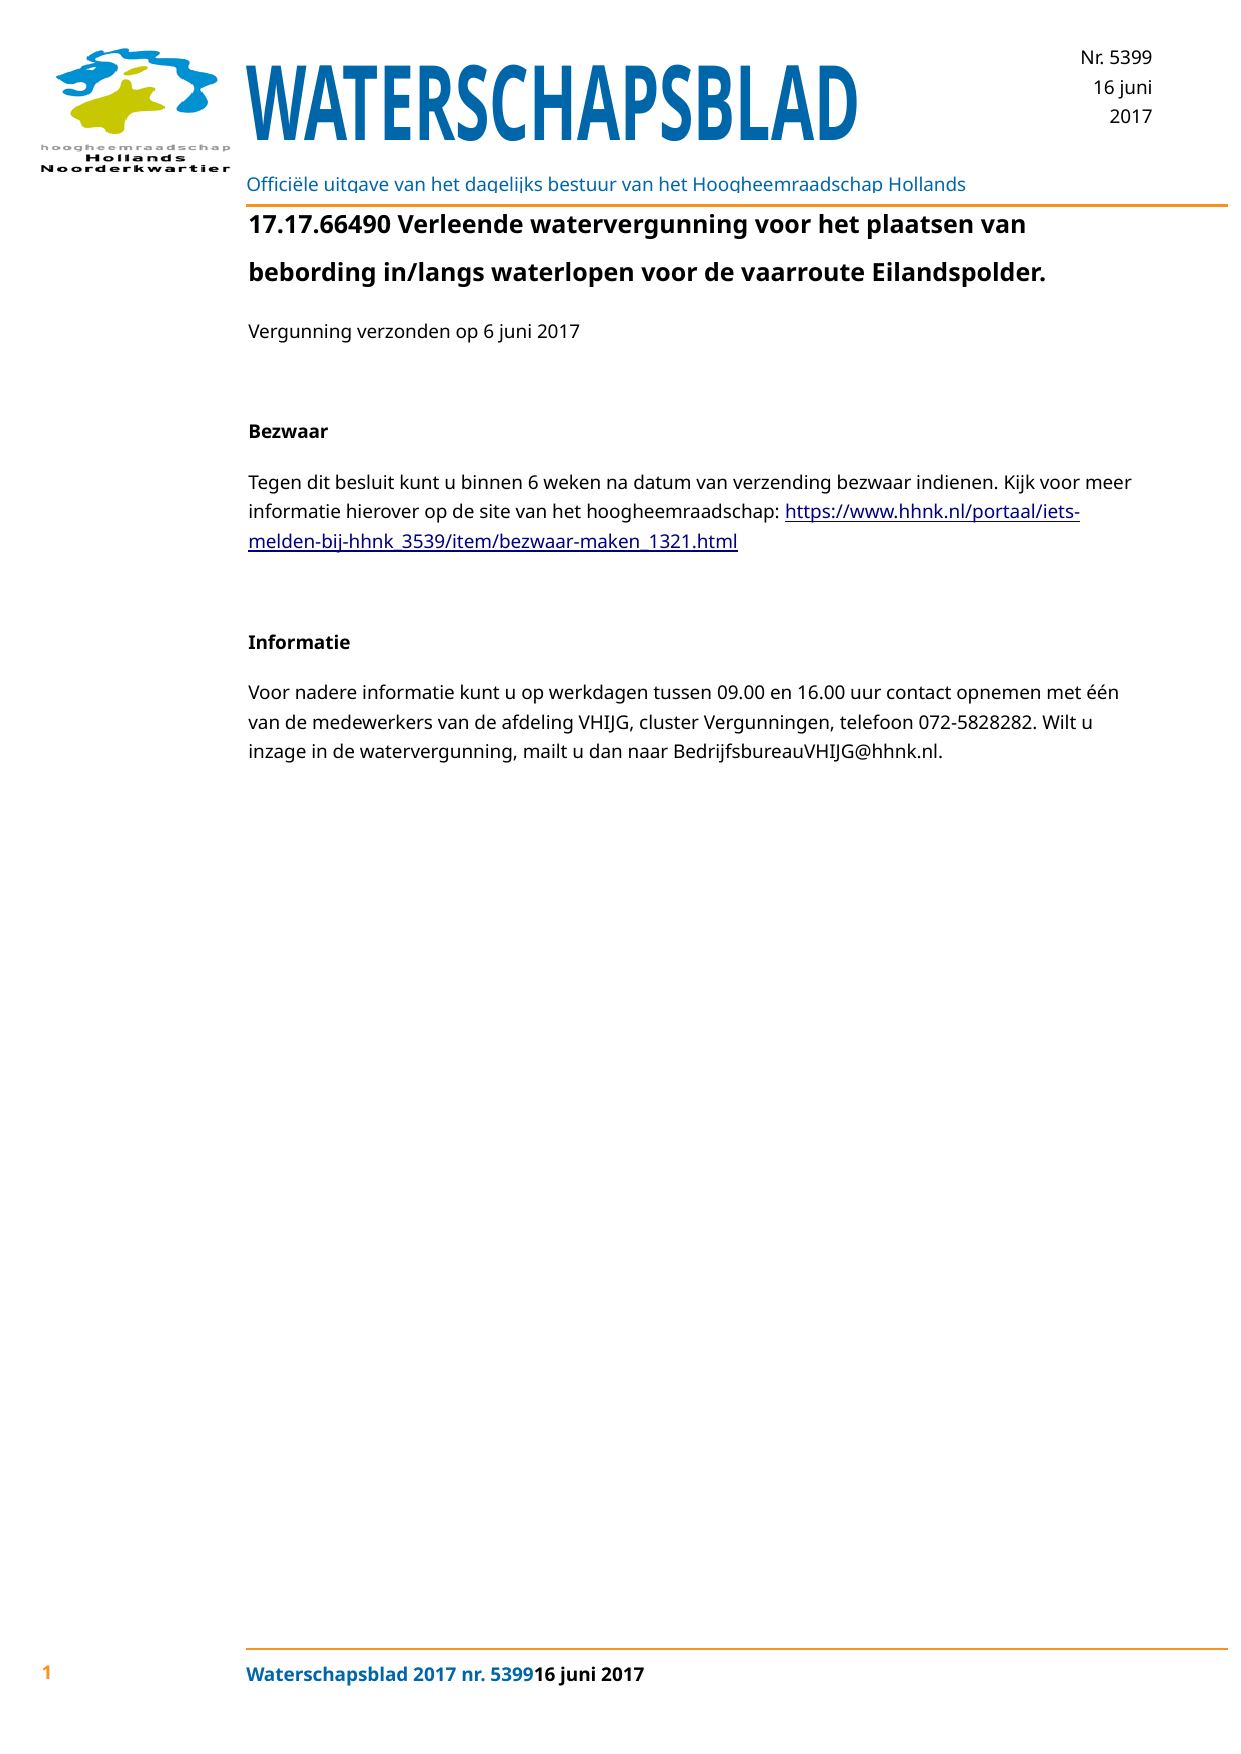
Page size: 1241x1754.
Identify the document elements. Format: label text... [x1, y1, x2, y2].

text Informatie [248, 629, 1152, 655]
text Bezwaar [248, 419, 1152, 444]
text Vergunning verzonden op 6 juni 2017 [248, 318, 1152, 344]
text 17.17.66490 Verleende watervergunning voor het plaatsen van bebording in/langs waterlopen voor de vaarroute Eilandspolder. [248, 207, 1152, 288]
picture [41, 47, 231, 172]
text Tegen dit besluit kunt u binnen 6 weken na datum van verzending bezwaar indienen. Kijk voor meer informatie hierover op de site van het hoogheemraadschap: https://www.hhnk.nl/portaal/iets-melden-bij-hhnk_3539/item/bezwaar-maken_1321.html [248, 469, 1152, 554]
text Voor nadere informatie kunt u op werkdagen tussen 09.00 en 16.00 uur contact opnemen met één van de medewerkers van de afdeling VHIJG, cluster Vergunningen, telefoon 072-5828282. Wilt u inzage in de watervergunning, mailt u dan naar BedrijfsbureauVHIJG@hhnk.nl. [248, 679, 1152, 764]
